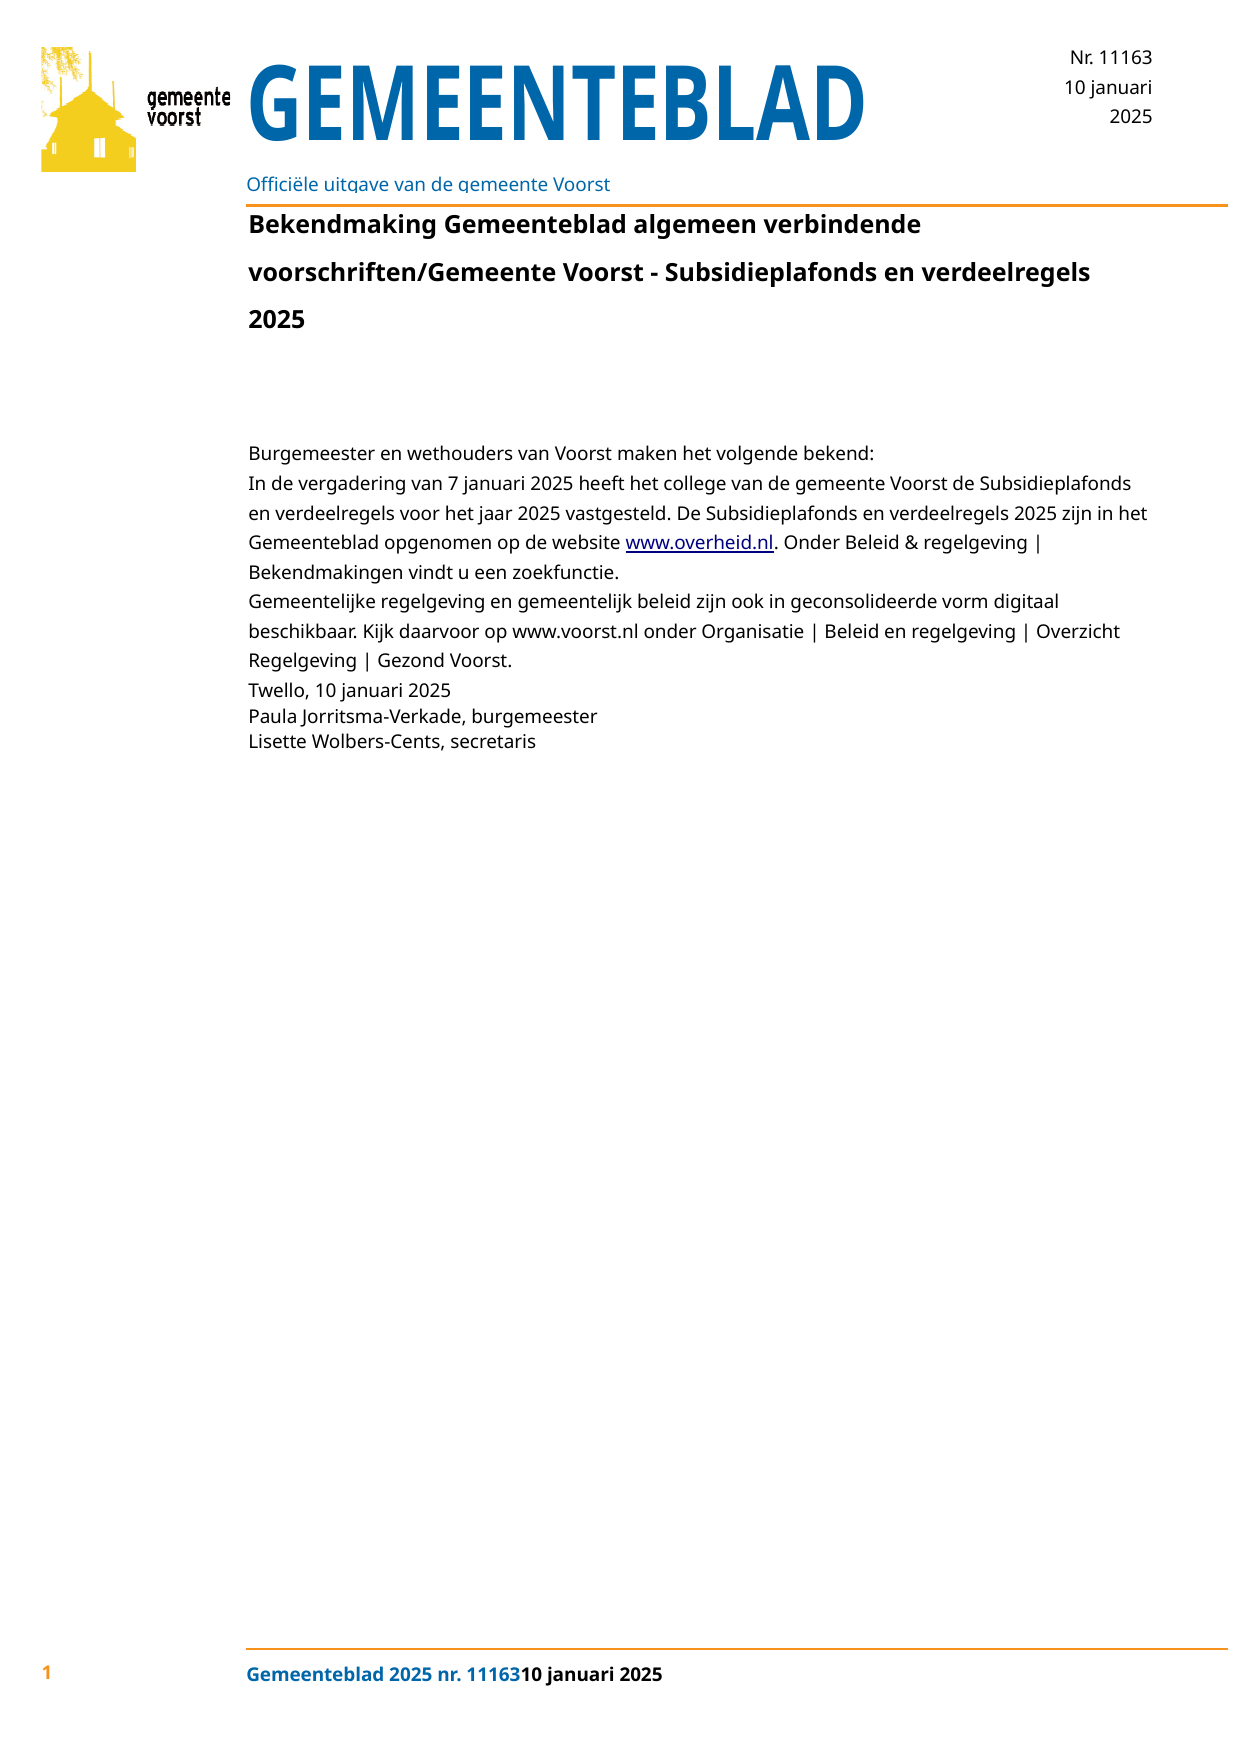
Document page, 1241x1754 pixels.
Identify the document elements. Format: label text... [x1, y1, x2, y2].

text Paula Jorritsma-Verkade, burgemeester [248, 703, 1152, 729]
text In de vergadering van 7 januari 2025 heeft het college van de gemeente Voorst de Subsidieplafonds en verdeelregels voor het jaar 2025 vastgesteld. De Subsidieplafonds en verdeelregels 2025 zijn in het Gemeenteblad opgenomen op de website www.overheid.nl. Onder Beleid & regelgeving | Bekendmakingen vindt u een zoekfunctie. [248, 470, 1152, 584]
text Bekendmaking Gemeenteblad algemeen verbindende voorschriften/Gemeente Voorst - Subsidieplafonds en verdeelregels 2025 [248, 207, 1152, 336]
text Twello, 10 januari 2025 [248, 677, 1152, 703]
picture [41, 47, 231, 172]
text Burgemeester en wethouders van Voorst maken het volgende bekend: [248, 441, 1152, 466]
text Gemeentelijke regelgeving en gemeentelijk beleid zijn ook in geconsolideerde vorm digitaal beschikbaar. Kijk daarvoor op www.voorst.nl onder Organisatie | Beleid en regelgeving | Overzicht Regelgeving | Gezond Voorst. [248, 588, 1152, 673]
text Lisette Wolbers-Cents, secretaris [248, 729, 1152, 754]
